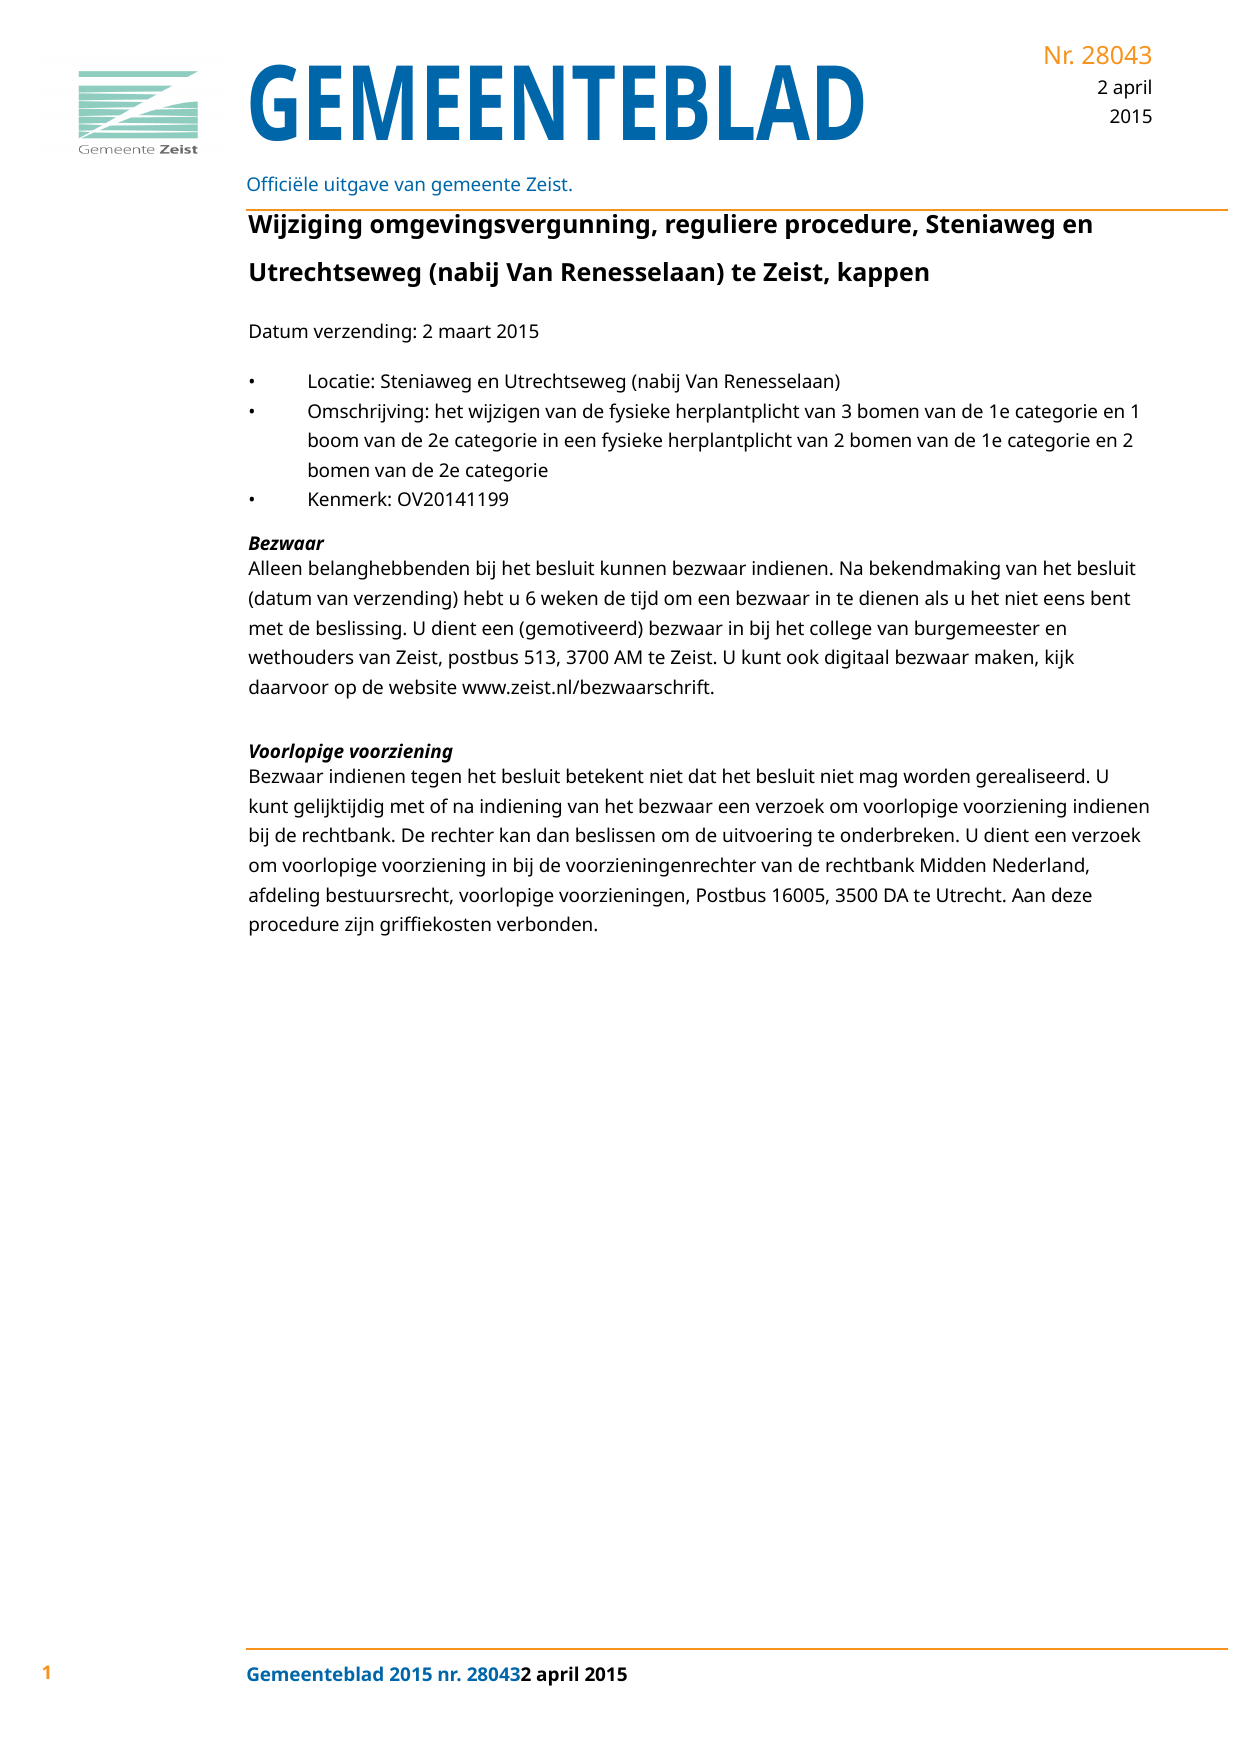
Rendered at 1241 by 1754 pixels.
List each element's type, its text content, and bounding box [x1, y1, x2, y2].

list Omschrijving: het wijzigen van de fysieke herplantplicht van 3 bomen van de 1e categorie en 1 boom van de 2e categorie in een fysieke herplantplicht van 2 bomen van de 1e categorie en 2 bomen van de 2e categorie [248, 398, 1152, 483]
text Voorlopige voorziening [248, 738, 1152, 763]
text Alleen belanghebbenden bij het besluit kunnen bezwaar indienen. Na bekendmaking van het besluit (datum van verzending) hebt u 6 weken de tijd om een bezwaar in te dienen als u het niet eens bent met de beslissing. U dient een (gemotiveerd) bezwaar in bij het college van burgemeester en wethouders van Zeist, postbus 513, 3700 AM te Zeist. U kunt ook digitaal bezwaar maken, kijk daarvoor op de website www.zeist.nl/bezwaarschrift. [248, 556, 1152, 699]
text Wijziging omgevingsvergunning, reguliere procedure, Steniaweg en Utrechtseweg (nabij Van Renesselaan) te Zeist, kappen [248, 211, 1152, 288]
text Bezwaar indienen tegen het besluit betekent niet dat het besluit niet mag worden gerealiseerd. U kunt gelijktijdig met of na indiening van het bezwaar een verzoek om voorlopige voorziening indienen bij de rechtbank. De rechter kan dan beslissen om de uitvoering te onderbreken. U dient een verzoek om voorlopige voorziening in bij de voorzieningenrechter van de rechtbank Midden Nederland, afdeling bestuursrecht, voorlopige voorzieningen, Postbus 16005, 3500 DA te Utrecht. Aan deze procedure zijn griffiekosten verbonden. [248, 763, 1152, 937]
text Bezwaar [248, 530, 1152, 556]
picture [41, 47, 231, 172]
list Locatie: Steniaweg en Utrechtseweg (nabij Van Renesselaan) [248, 368, 1152, 394]
text Datum verzending: 2 maart 2015 [248, 318, 1152, 344]
list Kenmerk: OV20141199 [248, 487, 1152, 512]
